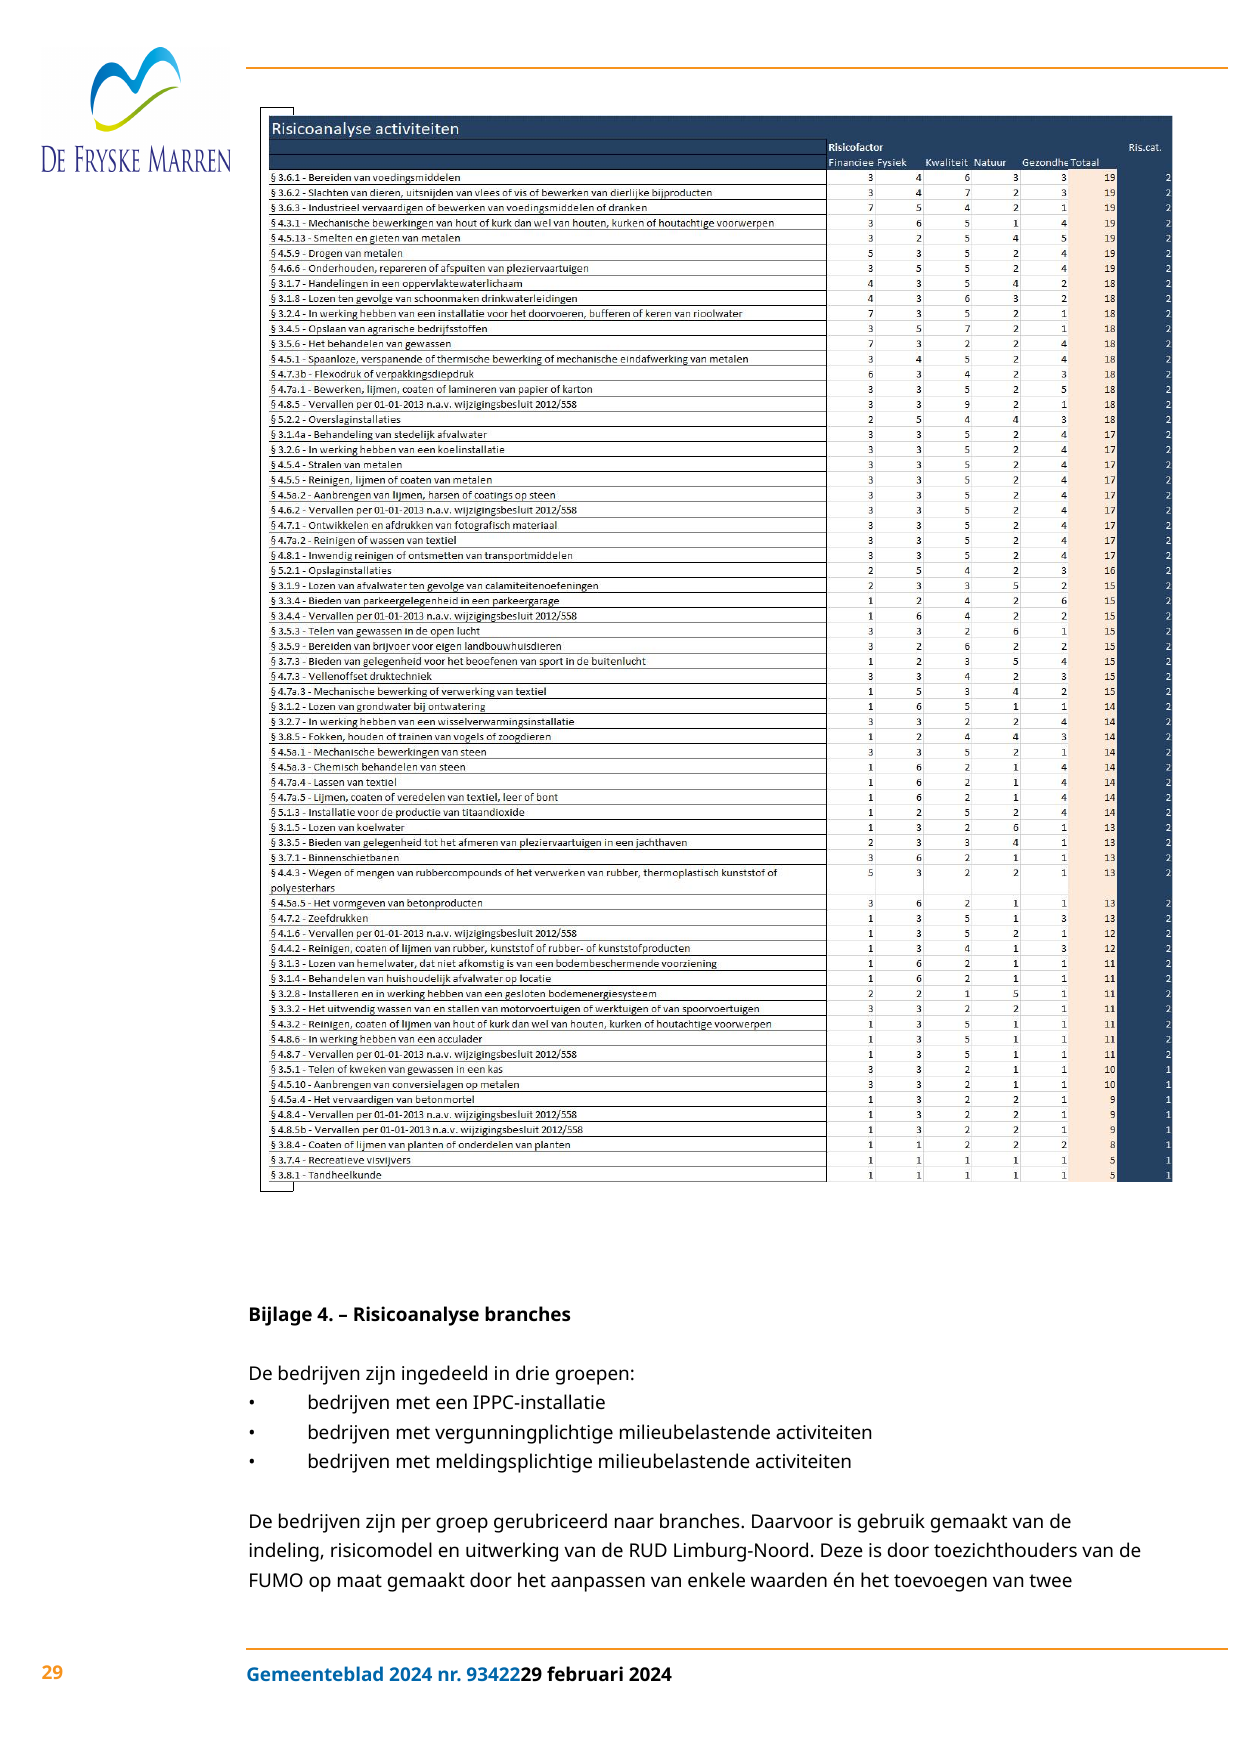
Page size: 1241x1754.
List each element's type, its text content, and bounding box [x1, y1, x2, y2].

text Bijlage 4. – Risicoanalyse branches [248, 1301, 1152, 1326]
text De bedrijven zijn ingedeeld in drie groepen: [248, 1360, 1152, 1386]
picture [268, 115, 1173, 1182]
list bedrijven met een IPPC-installatie [248, 1389, 1152, 1415]
list bedrijven met meldingsplichtige milieubelastende activiteiten [248, 1449, 1152, 1474]
picture [41, 47, 231, 172]
text De bedrijven zijn per groep gerubriceerd naar branches. Daarvoor is gebruik gemaakt van de indeling, risicomodel en uitwerking van de RUD Limburg-Noord. Deze is door toezichthouders van de FUMO op maat gemaakt door het aanpassen van enkele waarden én het toevoegen van twee [248, 1508, 1152, 1593]
list bedrijven met vergunningplichtige milieubelastende activiteiten [248, 1419, 1152, 1445]
